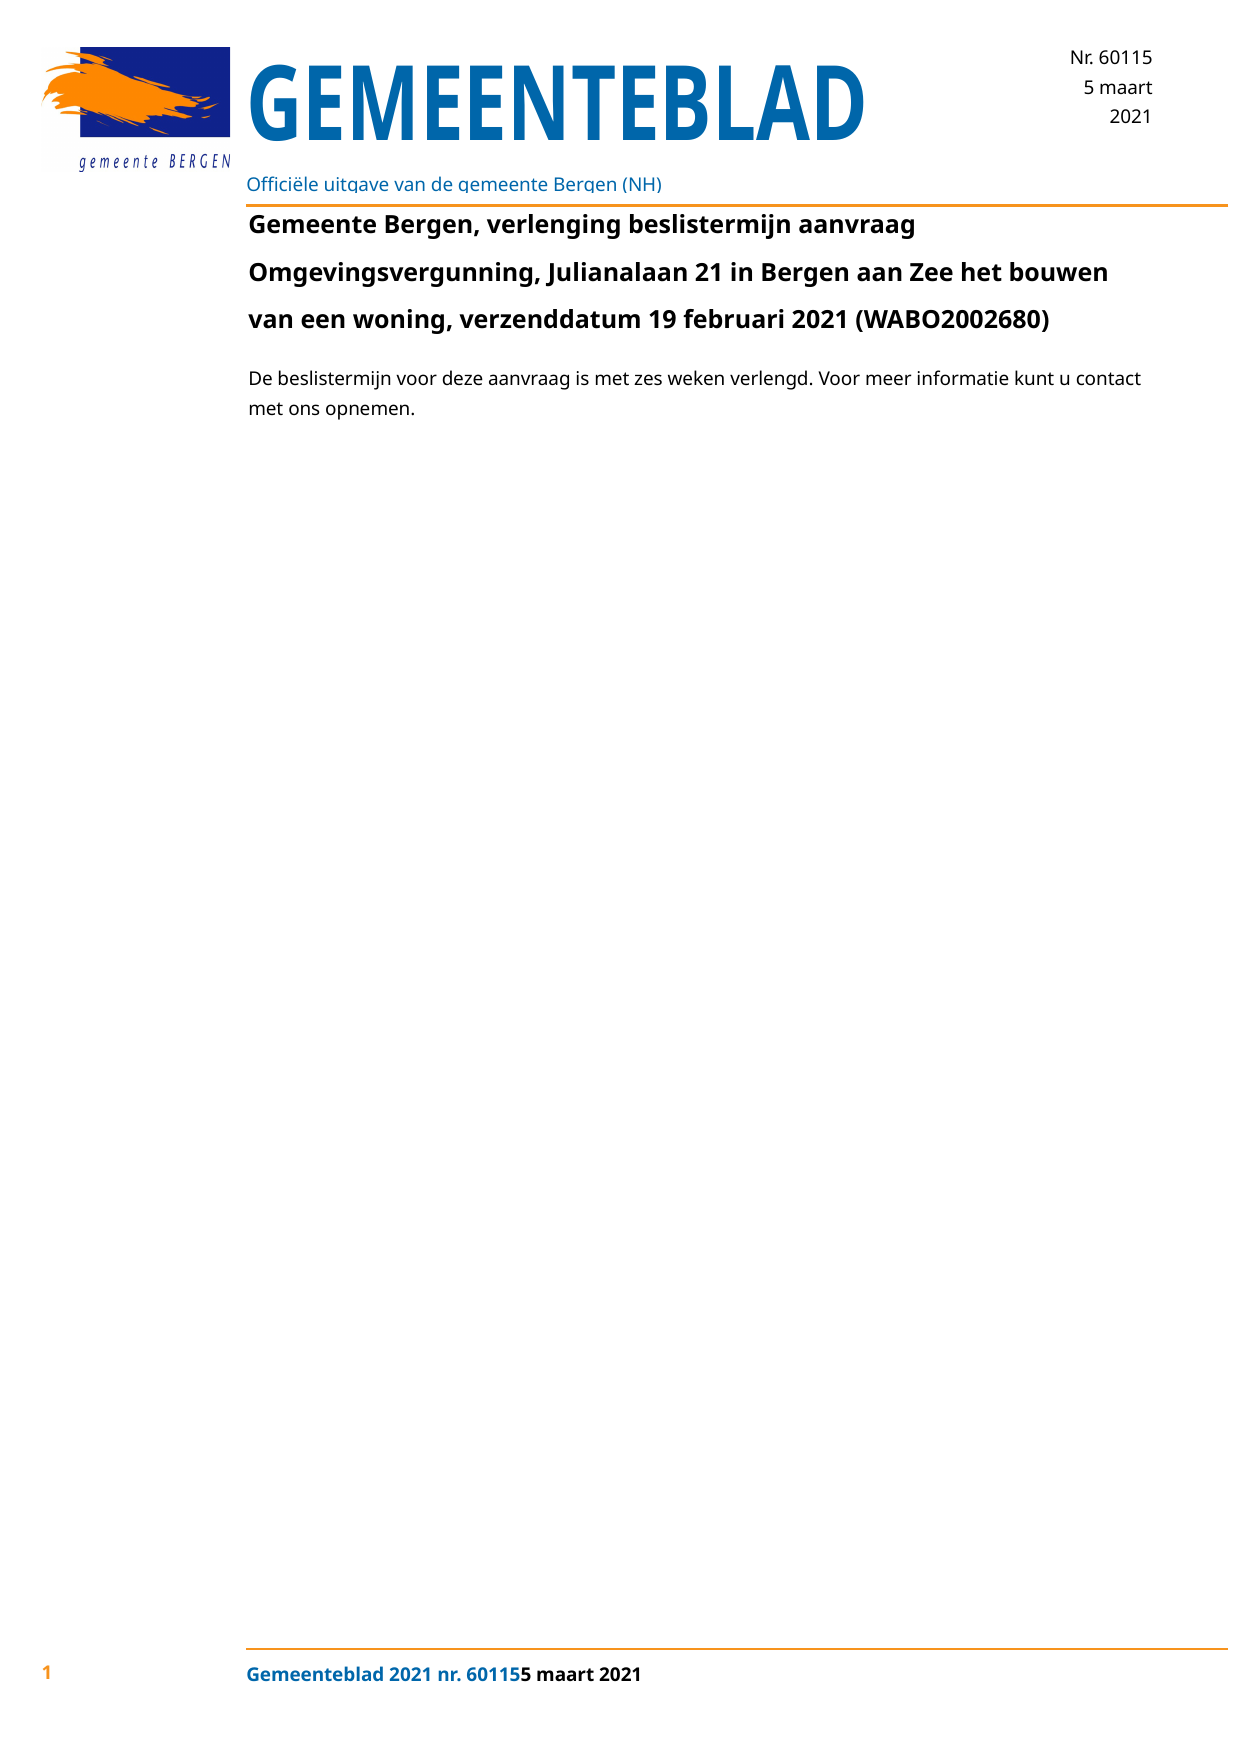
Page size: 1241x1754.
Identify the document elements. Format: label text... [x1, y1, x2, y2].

text De beslistermijn voor deze aanvraag is met zes weken verlengd. Voor meer informatie kunt u contact met ons opnemen. [248, 366, 1152, 421]
picture [41, 47, 231, 172]
text Gemeente Bergen, verlenging beslistermijn aanvraag Omgevingsvergunning, Julianalaan 21 in Bergen aan Zee het bouwen van een woning, verzenddatum 19 februari 2021 (WABO2002680) [248, 207, 1152, 336]
